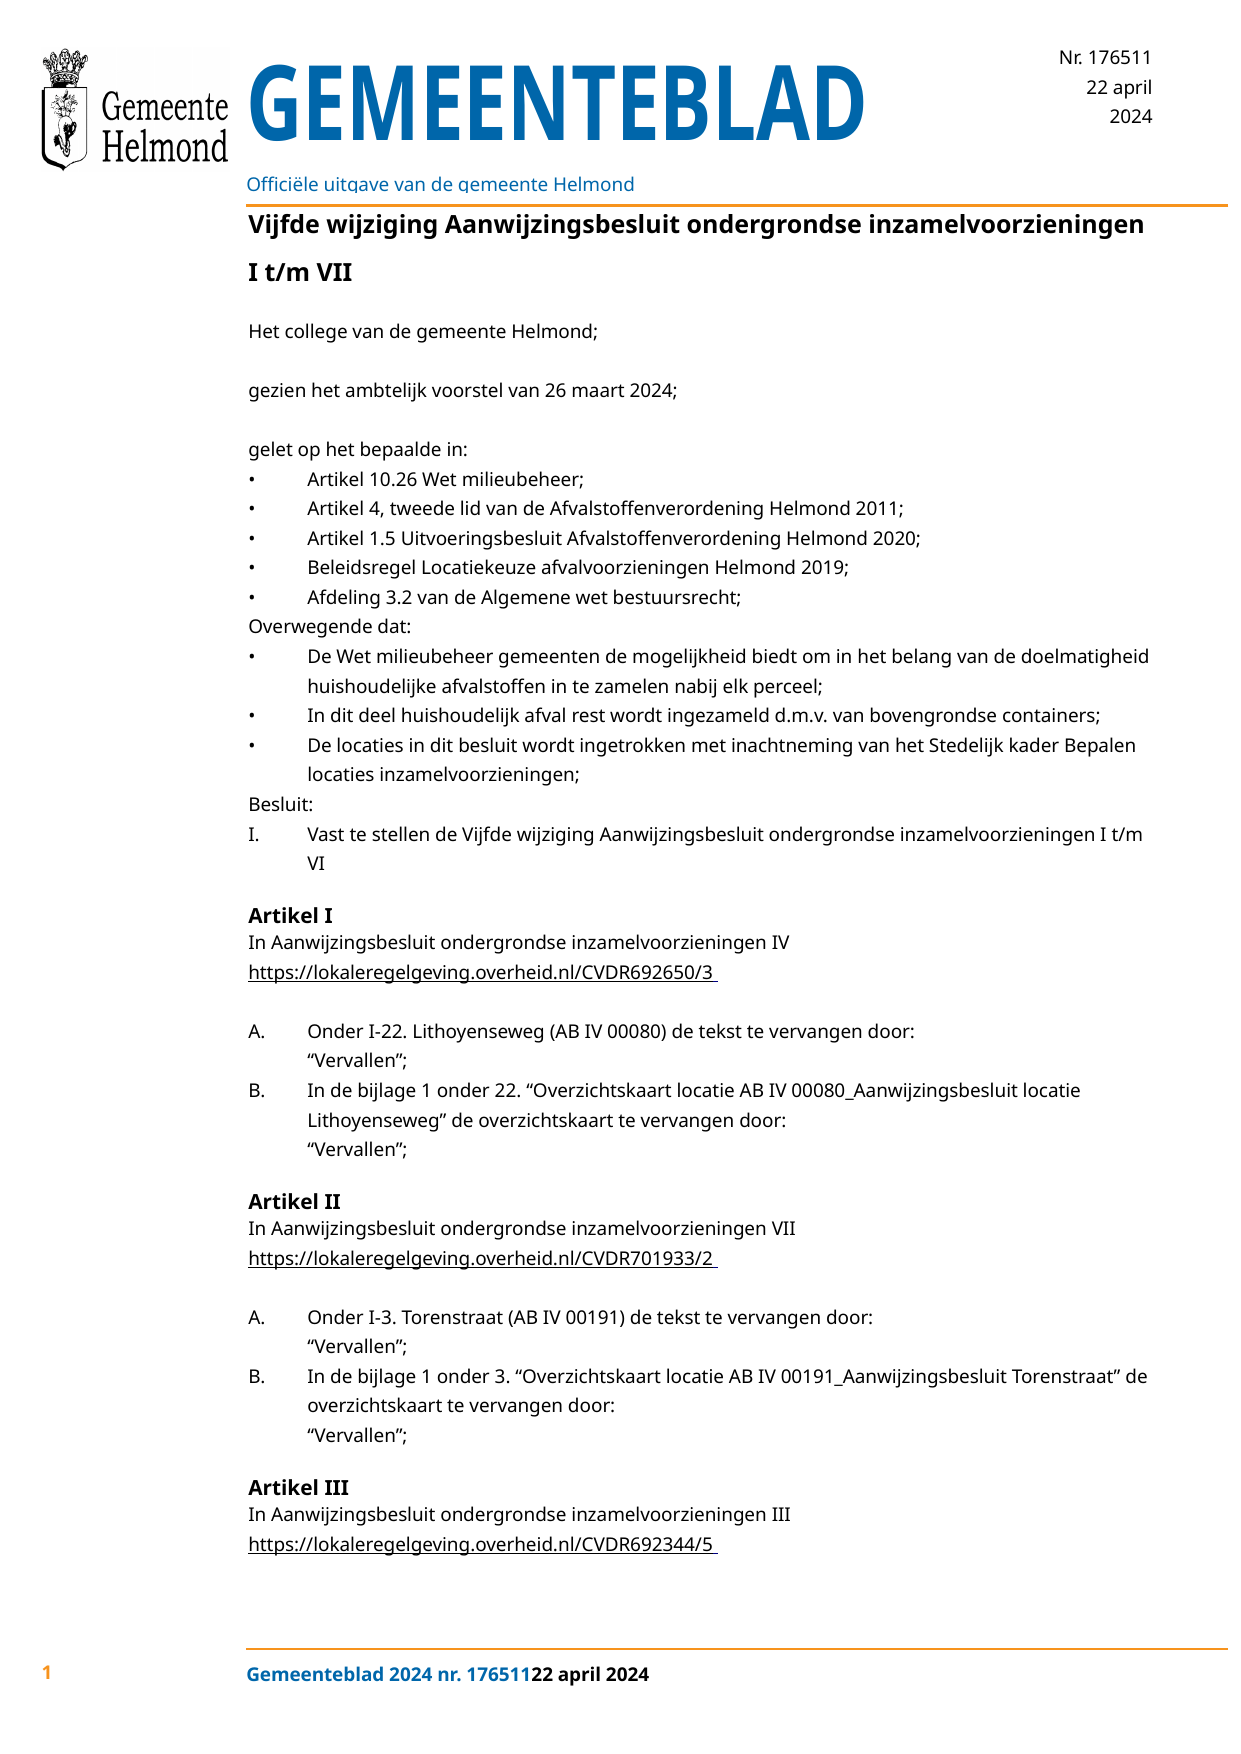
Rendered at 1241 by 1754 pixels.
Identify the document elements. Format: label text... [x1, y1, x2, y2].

list “Vervallen”; [248, 1136, 1152, 1162]
picture [41, 47, 231, 172]
list Artikel 4, tweede lid van de Afvalstoffenverordening Helmond 2011; [248, 495, 1152, 521]
list Artikel 10.26 Wet milieubeheer; [248, 466, 1152, 492]
text Het college van de gemeente Helmond; [248, 318, 1152, 344]
text Vijfde wijziging Aanwijzingsbesluit ondergrondse inzamelvoorzieningen I t/m VII [248, 207, 1152, 288]
list In de bijlage 1 onder 3. “Overzichtskaart locatie AB IV 00191_Aanwijzingsbesluit Torenstraat” de overzichtskaart te vervangen door: [248, 1363, 1152, 1418]
text Artikel III [248, 1473, 1152, 1501]
text Overwegende dat: [248, 614, 1152, 639]
text In Aanwijzingsbesluit ondergrondse inzamelvoorzieningen VII [248, 1215, 1152, 1241]
list De locaties in dit besluit wordt ingetrokken met inachtneming van het Stedelijk kader Bepalen locaties inzamelvoorzieningen; [248, 732, 1152, 787]
text https://lokaleregelgeving.overheid.nl/CVDR692650/3 [248, 959, 1152, 984]
text gelet op het bepaalde in: [248, 436, 1152, 462]
text https://lokaleregelgeving.overheid.nl/CVDR701933/2 [248, 1245, 1152, 1271]
text https://lokaleregelgeving.overheid.nl/CVDR692344/5 [248, 1531, 1152, 1556]
list Onder I-22. Lithoyenseweg (AB IV 00080) de tekst te vervangen door: [248, 1018, 1152, 1044]
list De Wet milieubeheer gemeenten de mogelijkheid biedt om in het belang van de doelmatigheid huishoudelijke afvalstoffen in te zamelen nabij elk perceel; [248, 643, 1152, 699]
text Besluit: [248, 791, 1152, 817]
list In de bijlage 1 onder 22. “Overzichtskaart locatie AB IV 00080_Aanwijzingsbesluit locatie Lithoyenseweg” de overzichtskaart te vervangen door: [248, 1077, 1152, 1132]
list “Vervallen”; [248, 1048, 1152, 1073]
list Artikel 1.5 Uitvoeringsbesluit Afvalstoffenverordening Helmond 2020; [248, 525, 1152, 551]
text Artikel II [248, 1187, 1152, 1215]
list Afdeling 3.2 van de Algemene wet bestuursrecht; [248, 584, 1152, 610]
text In Aanwijzingsbesluit ondergrondse inzamelvoorzieningen IV [248, 929, 1152, 955]
list “Vervallen”; [248, 1333, 1152, 1359]
list “Vervallen”; [248, 1422, 1152, 1448]
text In Aanwijzingsbesluit ondergrondse inzamelvoorzieningen III [248, 1501, 1152, 1527]
list In dit deel huishoudelijk afval rest wordt ingezameld d.m.v. van bovengrondse containers; [248, 702, 1152, 728]
text gezien het ambtelijk voorstel van 26 maart 2024; [248, 377, 1152, 403]
list Beleidsregel Locatiekeuze afvalvoorzieningen Helmond 2019; [248, 554, 1152, 580]
list Onder I-3. Torenstraat (AB IV 00191) de tekst te vervangen door: [248, 1304, 1152, 1330]
list Vast te stellen de Vijfde wijziging Aanwijzingsbesluit ondergrondse inzamelvoorzieningen I t/m VI [248, 821, 1152, 876]
text Artikel I [248, 901, 1152, 929]
